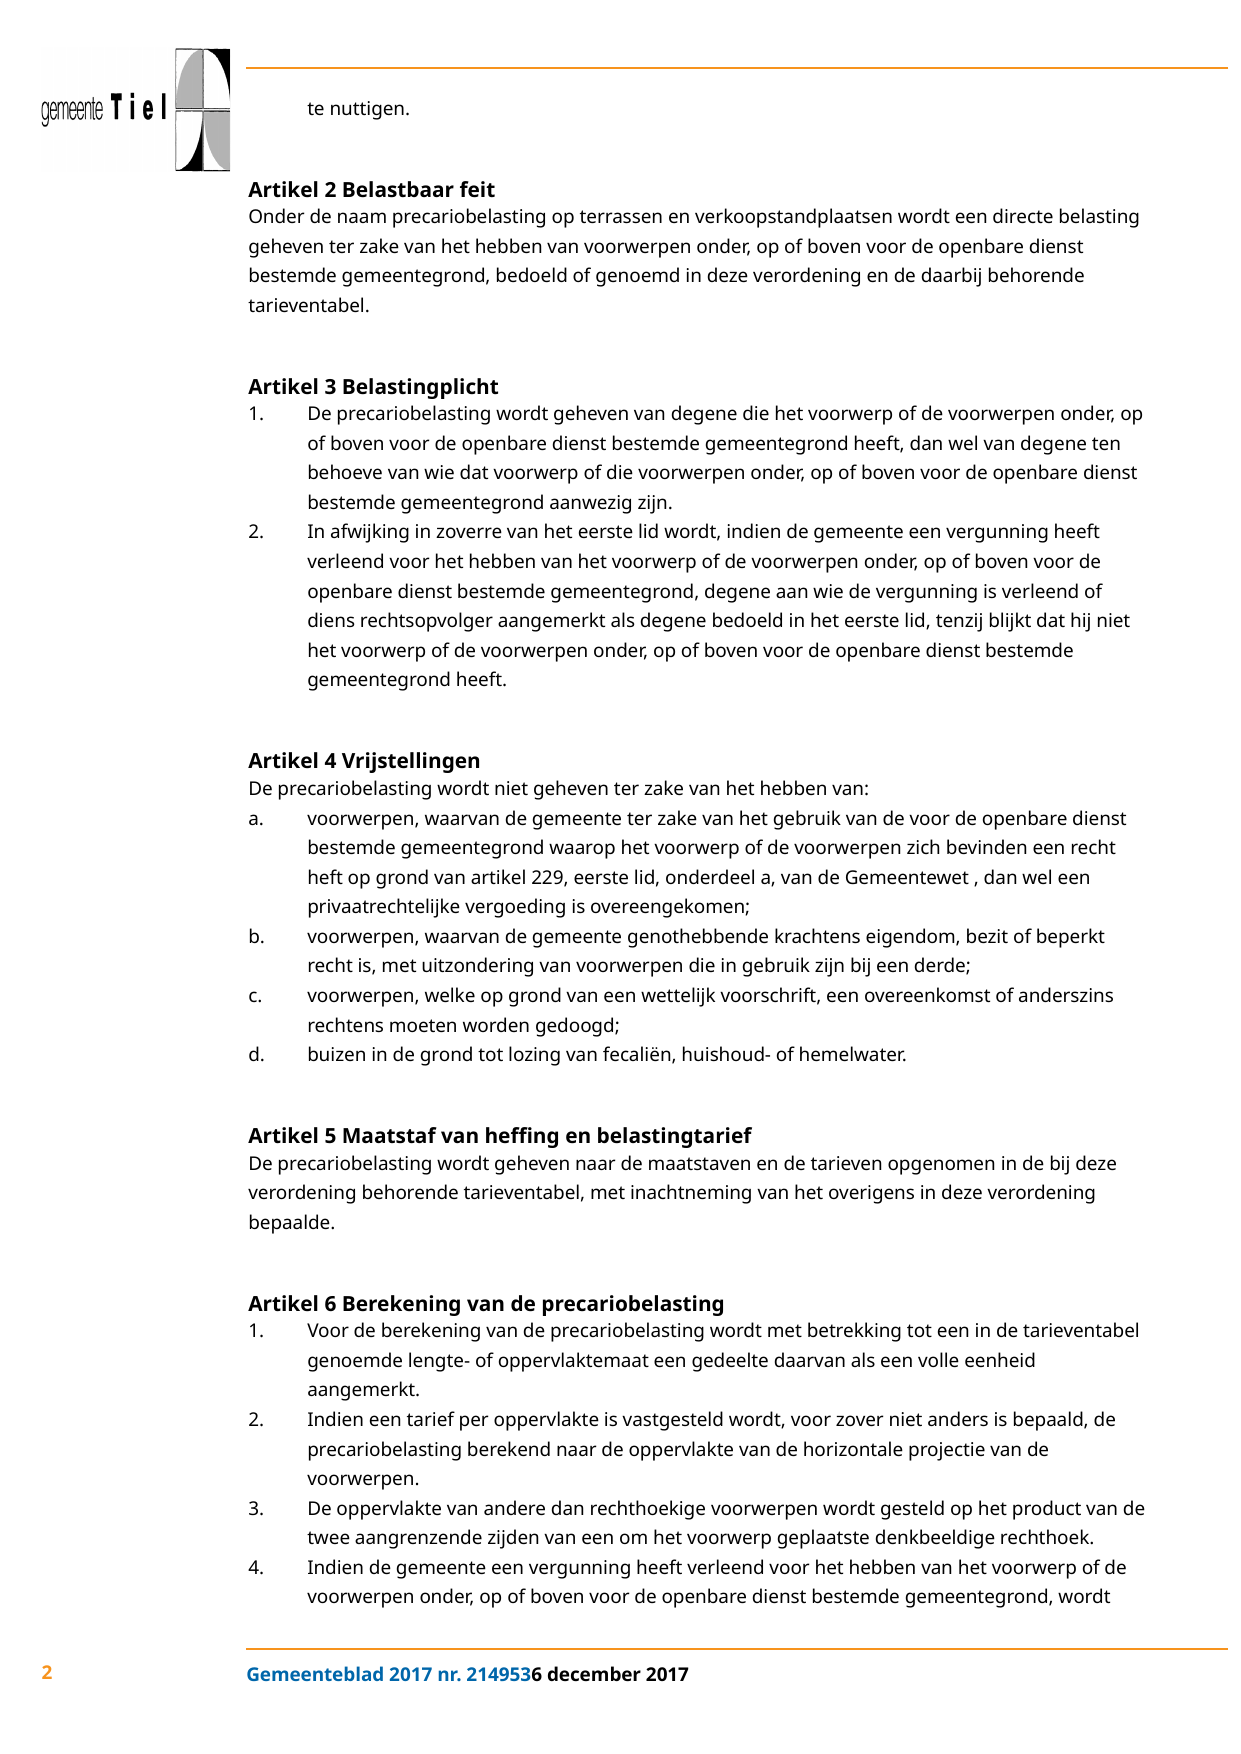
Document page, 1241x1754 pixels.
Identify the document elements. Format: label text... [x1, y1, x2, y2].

picture [41, 47, 231, 172]
text De precariobelasting wordt geheven naar de maatstaven en de tarieven opgenomen in de bij deze verordening behorende tarieventabel, met inachtneming van het overigens in deze verordening bepaalde. [248, 1150, 1152, 1235]
list In afwijking in zoverre van het eerste lid wordt, indien de gemeente een vergunning heeft verleend voor het hebben van het voorwerp of de voorwerpen onder, op of boven voor de openbare dienst bestemde gemeentegrond, degene aan wie de vergunning is verleend of diens rechtsopvolger aangemerkt als degene bedoeld in het eerste lid, tenzij blijkt dat hij niet het voorwerp of de voorwerpen onder, op of boven voor de openbare dienst bestemde gemeentegrond heeft. [248, 519, 1152, 692]
list De precariobelasting wordt geheven van degene die het voorwerp of de voorwerpen onder, op of boven voor de openbare dienst bestemde gemeentegrond heeft, dan wel van degene ten behoeve van wie dat voorwerp of die voorwerpen onder, op of boven voor de openbare dienst bestemde gemeentegrond aanwezig zijn. [248, 400, 1152, 515]
list De oppervlakte van andere dan rechthoekige voorwerpen wordt gesteld op het product van de twee aangrenzende zijden van een om het voorwerp geplaatste denkbeeldige rechthoek. [248, 1495, 1152, 1550]
text De precariobelasting wordt niet geheven ter zake van het hebben van: [248, 775, 1152, 801]
text Artikel 3 Belastingplicht [248, 372, 1152, 400]
list Indien een tarief per oppervlakte is vastgesteld wordt, voor zover niet anders is bepaald, de precariobelasting berekend naar de oppervlakte van de horizontale projectie van de voorwerpen. [248, 1406, 1152, 1491]
text Artikel 5 Maatstaf van heffing en belastingtarief [248, 1121, 1152, 1150]
list te nuttigen. [248, 95, 1152, 121]
text Onder de naam precariobelasting op terrassen en verkoopstandplaatsen wordt een directe belasting geheven ter zake van het hebben van voorwerpen onder, op of boven voor de openbare dienst bestemde gemeentegrond, bedoeld of genoemd in deze verordening en de daarbij behorende tarieventabel. [248, 203, 1152, 318]
text Artikel 4 Vrijstellingen [248, 747, 1152, 775]
list voorwerpen, welke op grond van een wettelijk voorschrift, een overeenkomst of anderszins rechtens moeten worden gedoogd; [248, 982, 1152, 1037]
list buizen in de grond tot lozing van fecaliën, huishoud- of hemelwater. [248, 1041, 1152, 1067]
list voorwerpen, waarvan de gemeente ter zake van het gebruik van de voor de openbare dienst bestemde gemeentegrond waarop het voorwerp of de voorwerpen zich bevinden een recht heft op grond van artikel 229, eerste lid, onderdeel a, van de Gemeentewet , dan wel een privaatrechtelijke vergoeding is overeengekomen; [248, 805, 1152, 919]
text Artikel 2 Belastbaar feit [248, 175, 1152, 203]
list Voor de berekening van de precariobelasting wordt met betrekking tot een in de tarieventabel genoemde lengte- of oppervlaktemaat een gedeelte daarvan als een volle eenheid aangemerkt. [248, 1317, 1152, 1402]
list Indien de gemeente een vergunning heeft verleend voor het hebben van het voorwerp of de voorwerpen onder, op of boven voor de openbare dienst bestemde gemeentegrond, wordt [248, 1554, 1152, 1609]
text Artikel 6 Berekening van de precariobelasting [248, 1289, 1152, 1317]
list voorwerpen, waarvan de gemeente genothebbende krachtens eigendom, bezit of beperkt recht is, met uitzondering van voorwerpen die in gebruik zijn bij een derde; [248, 923, 1152, 978]
